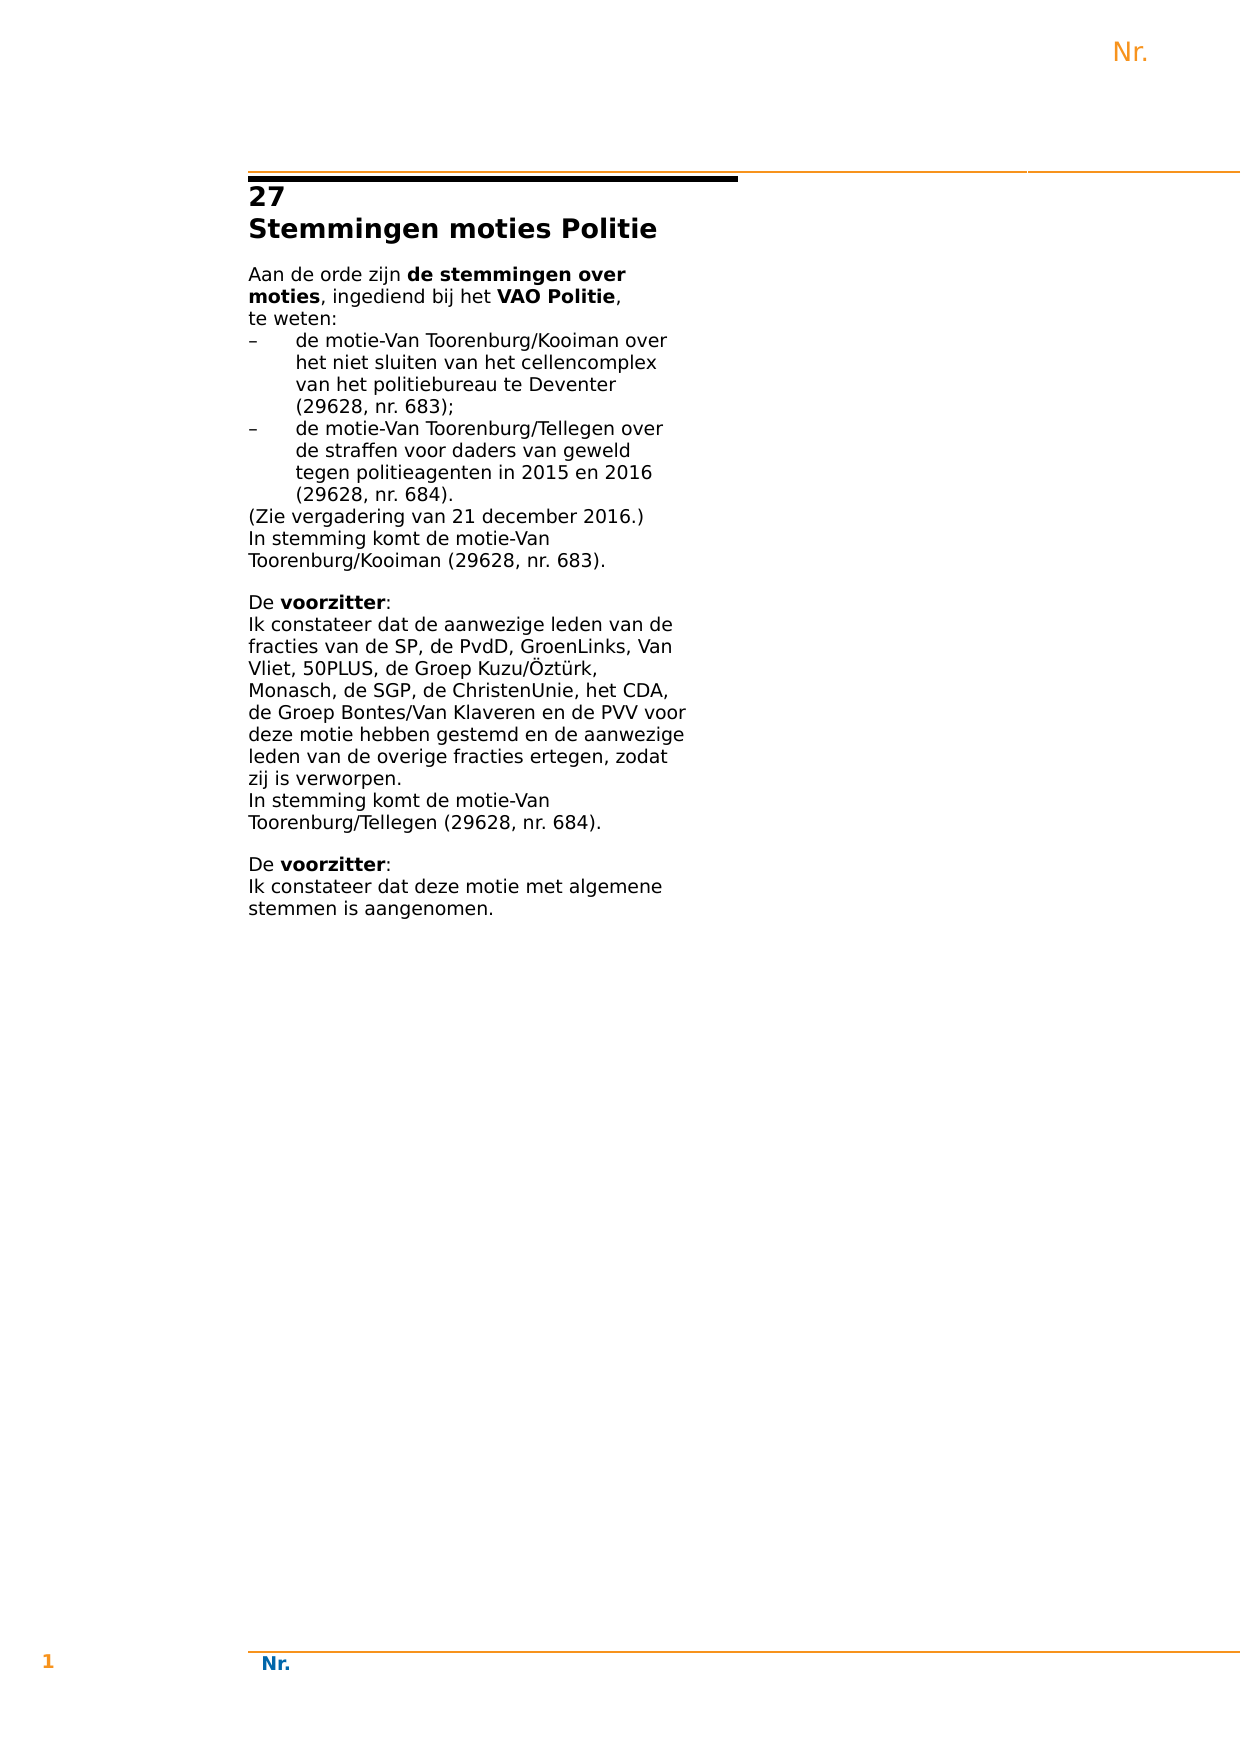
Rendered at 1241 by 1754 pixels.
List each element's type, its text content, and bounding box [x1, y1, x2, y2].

text (Zie vergadering van 21 december 2016.) [248, 506, 691, 528]
text In stemming komt de motie-Van Toorenburg/Kooiman (29628, nr. 683). [248, 528, 691, 572]
text te weten: [248, 308, 691, 330]
title 27 Stemmingen moties Politie [248, 182, 691, 244]
text De voorzitter: [248, 592, 691, 614]
list de motie-Van Toorenburg/Tellegen over de straffen voor daders van geweld tegen politieagenten in 2015 en 2016 (29628, nr. 684). [248, 418, 691, 506]
list de motie-Van Toorenburg/Kooiman over het niet sluiten van het cellencomplex van het politiebureau te Deventer (29628, nr. 683); [248, 330, 691, 418]
text Aan de orde zijn de stemmingen over moties, ingediend bij het VAO Politie, [248, 264, 691, 308]
text Ik constateer dat deze motie met algemene stemmen is aangenomen. [248, 876, 691, 920]
text Ik constateer dat de aanwezige leden van de fracties van de SP, de PvdD, GroenLinks, Van Vliet, 50PLUS, de Groep Kuzu/Öztürk, Monasch, de SGP, de ChristenUnie, het CDA, de Groep Bontes/Van Klaveren en de PVV voor deze motie hebben gestemd en de aanwezige leden van de overige fracties ertegen, zodat zij is verworpen. [248, 614, 691, 790]
text De voorzitter: [248, 854, 691, 876]
text In stemming komt de motie-Van Toorenburg/Tellegen (29628, nr. 684). [248, 790, 691, 834]
